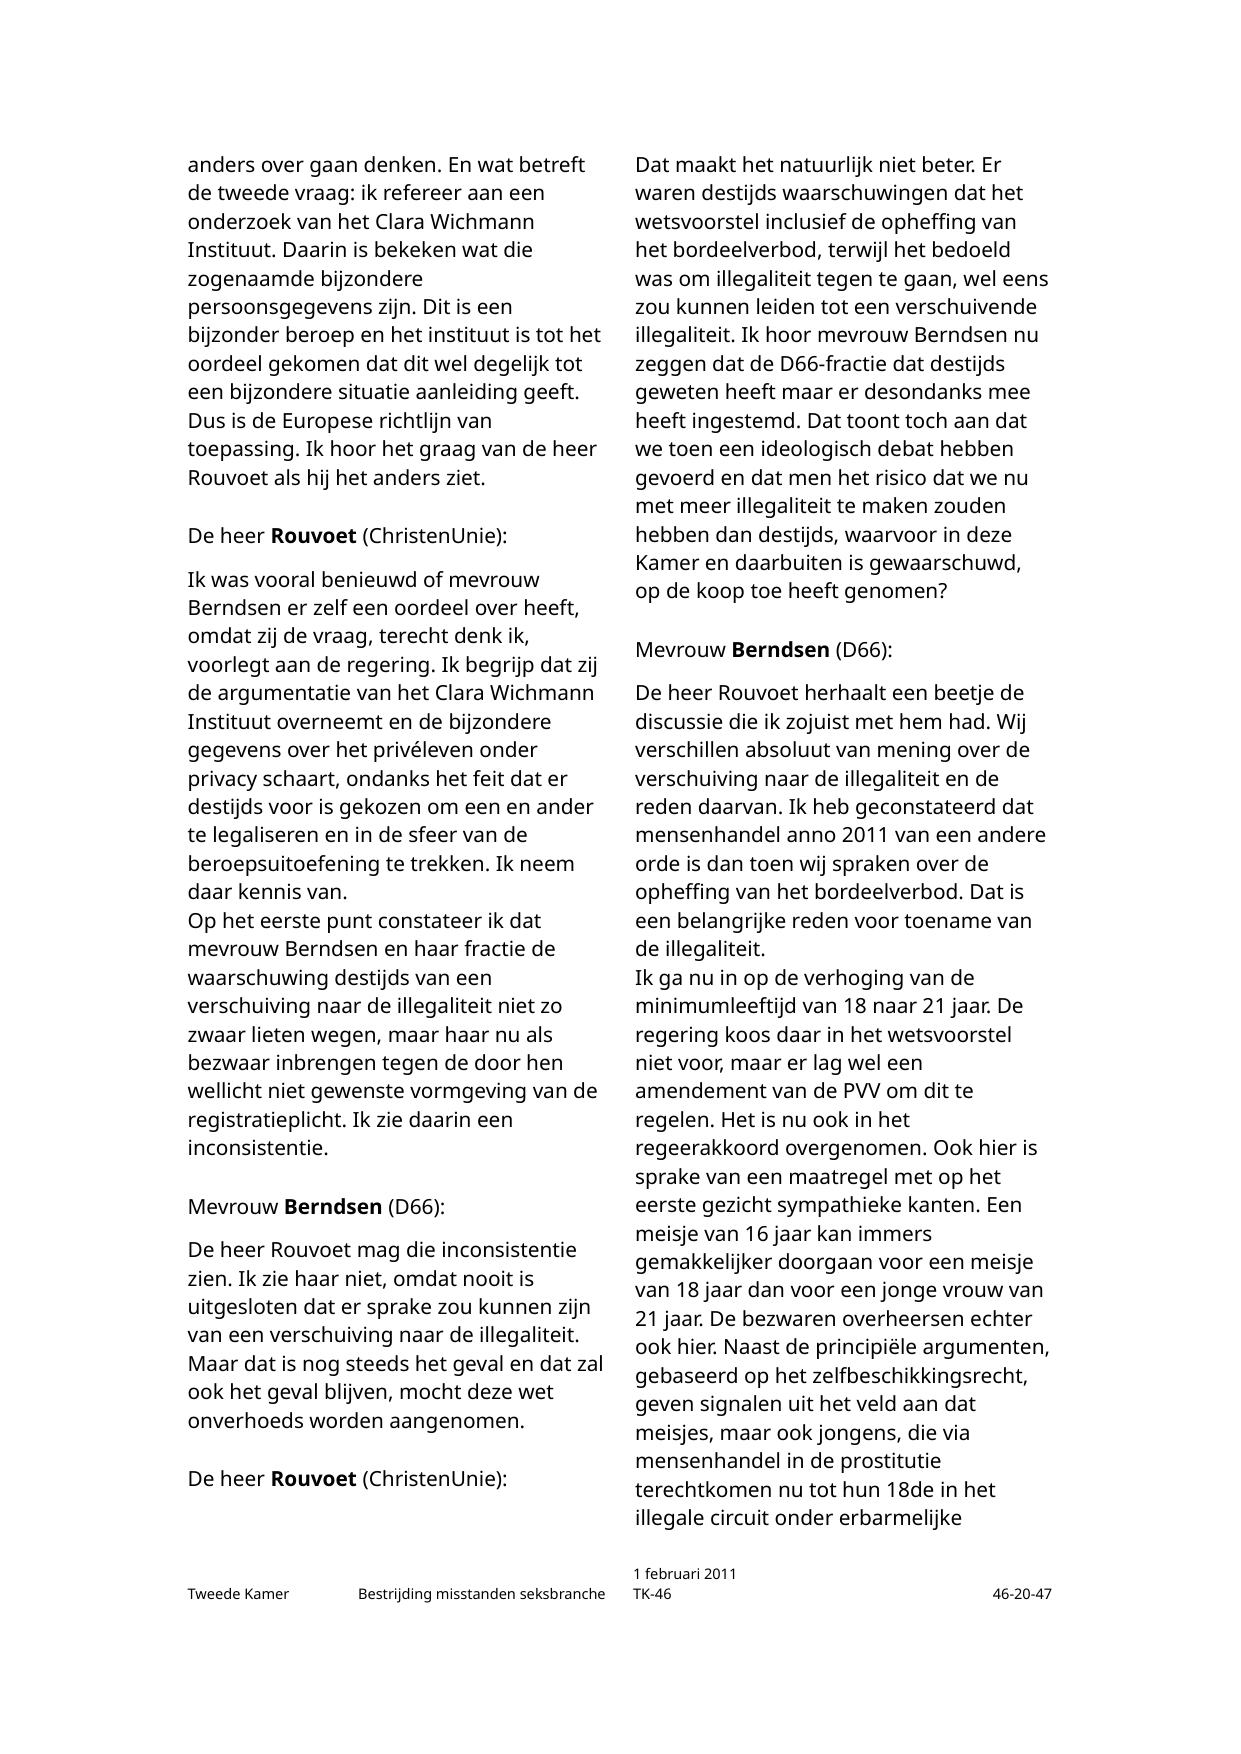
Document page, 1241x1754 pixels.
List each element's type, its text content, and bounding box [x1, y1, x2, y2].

text Dat maakt het natuurlijk niet beter. Er waren destijds waarschuwingen dat het wetsvoorstel inclusief de opheffing van het bordeelverbod, terwijl het bedoeld was om illegaliteit tegen te gaan, wel eens zou kunnen leiden tot een verschuivende illegaliteit. Ik hoor mevrouw Berndsen nu zeggen dat de D66-fractie dat destijds geweten heeft maar er desondanks mee heeft ingestemd. Dat toont toch aan dat we toen een ideologisch debat hebben gevoerd en dat men het risico dat we nu met meer illegaliteit te maken zouden hebben dan destijds, waarvoor in deze Kamer en daarbuiten is gewaarschuwd, op de koop toe heeft genomen? [635, 150, 1053, 605]
text De heer Rouvoet mag die inconsistentie zien. Ik zie haar niet, omdat nooit is uitgesloten dat er sprake zou kunnen zijn van een verschuiving naar de illegaliteit. Maar dat is nog steeds het geval en dat zal ook het geval blijven, mocht deze wet onverhoeds worden aangenomen. [187, 1235, 605, 1434]
text Mevrouw Berndsen (D66): [187, 1192, 605, 1220]
text Ik was vooral benieuwd of mevrouw Berndsen er zelf een oordeel over heeft, omdat zij de vraag, terecht denk ik, voorlegt aan de regering. Ik begrijp dat zij de argumentatie van het Clara Wichmann Instituut overneemt en de bijzondere gegevens over het privéleven onder privacy schaart, ondanks het feit dat er destijds voor is gekozen om een en ander te legaliseren en in de sfeer van de beroepsuitoefening te trekken. Ik neem daar kennis van. [187, 565, 605, 906]
text Mevrouw Berndsen (D66): [635, 635, 1053, 663]
text De heer Rouvoet (ChristenUnie): [187, 1464, 605, 1493]
text Ik ga nu in op de verhoging van de minimumleeftijd van 18 naar 21 jaar. De regering koos daar in het wetsvoorstel niet voor, maar er lag wel een amendement van de PVV om dit te regelen. Het is nu ook in het regeerakkoord overgenomen. Ook hier is sprake van een maatregel met op het eerste gezicht sympathieke kanten. Een meisje van 16 jaar kan immers gemakkelijker doorgaan voor een meisje van 18 jaar dan voor een jonge vrouw van 21 jaar. De bezwaren overheersen echter ook hier. Naast de principiële argumenten, gebaseerd op het zelfbeschikkingsrecht, geven signalen uit het veld aan dat meisjes, maar ook jongens, die via mensenhandel in de prostitutie terechtkomen nu tot hun 18de in het illegale circuit onder erbarmelijke [635, 963, 1053, 1532]
text anders over gaan denken. En wat betreft de tweede vraag: ik refereer aan een onderzoek van het Clara Wichmann Instituut. Daarin is bekeken wat die zogenaamde bijzondere persoonsgegevens zijn. Dit is een bijzonder beroep en het instituut is tot het oordeel gekomen dat dit wel degelijk tot een bijzondere situatie aanleiding geeft. Dus is de Europese richtlijn van toepassing. Ik hoor het graag van de heer Rouvoet als hij het anders ziet. [187, 150, 605, 491]
text De heer Rouvoet (ChristenUnie): [187, 521, 605, 550]
text Op het eerste punt constateer ik dat mevrouw Berndsen en haar fractie de waarschuwing destijds van een verschuiving naar de illegaliteit niet zo zwaar lieten wegen, maar haar nu als bezwaar inbrengen tegen de door hen wellicht niet gewenste vormgeving van de registratieplicht. Ik zie daarin een inconsistentie. [187, 906, 605, 1162]
text De heer Rouvoet herhaalt een beetje de discussie die ik zojuist met hem had. Wij verschillen absoluut van mening over de verschuiving naar de illegaliteit en de reden daarvan. Ik heb geconstateerd dat mensenhandel anno 2011 van een andere orde is dan toen wij spraken over de opheffing van het bordeelverbod. Dat is een belangrijke reden voor toename van de illegaliteit. [635, 678, 1053, 963]
